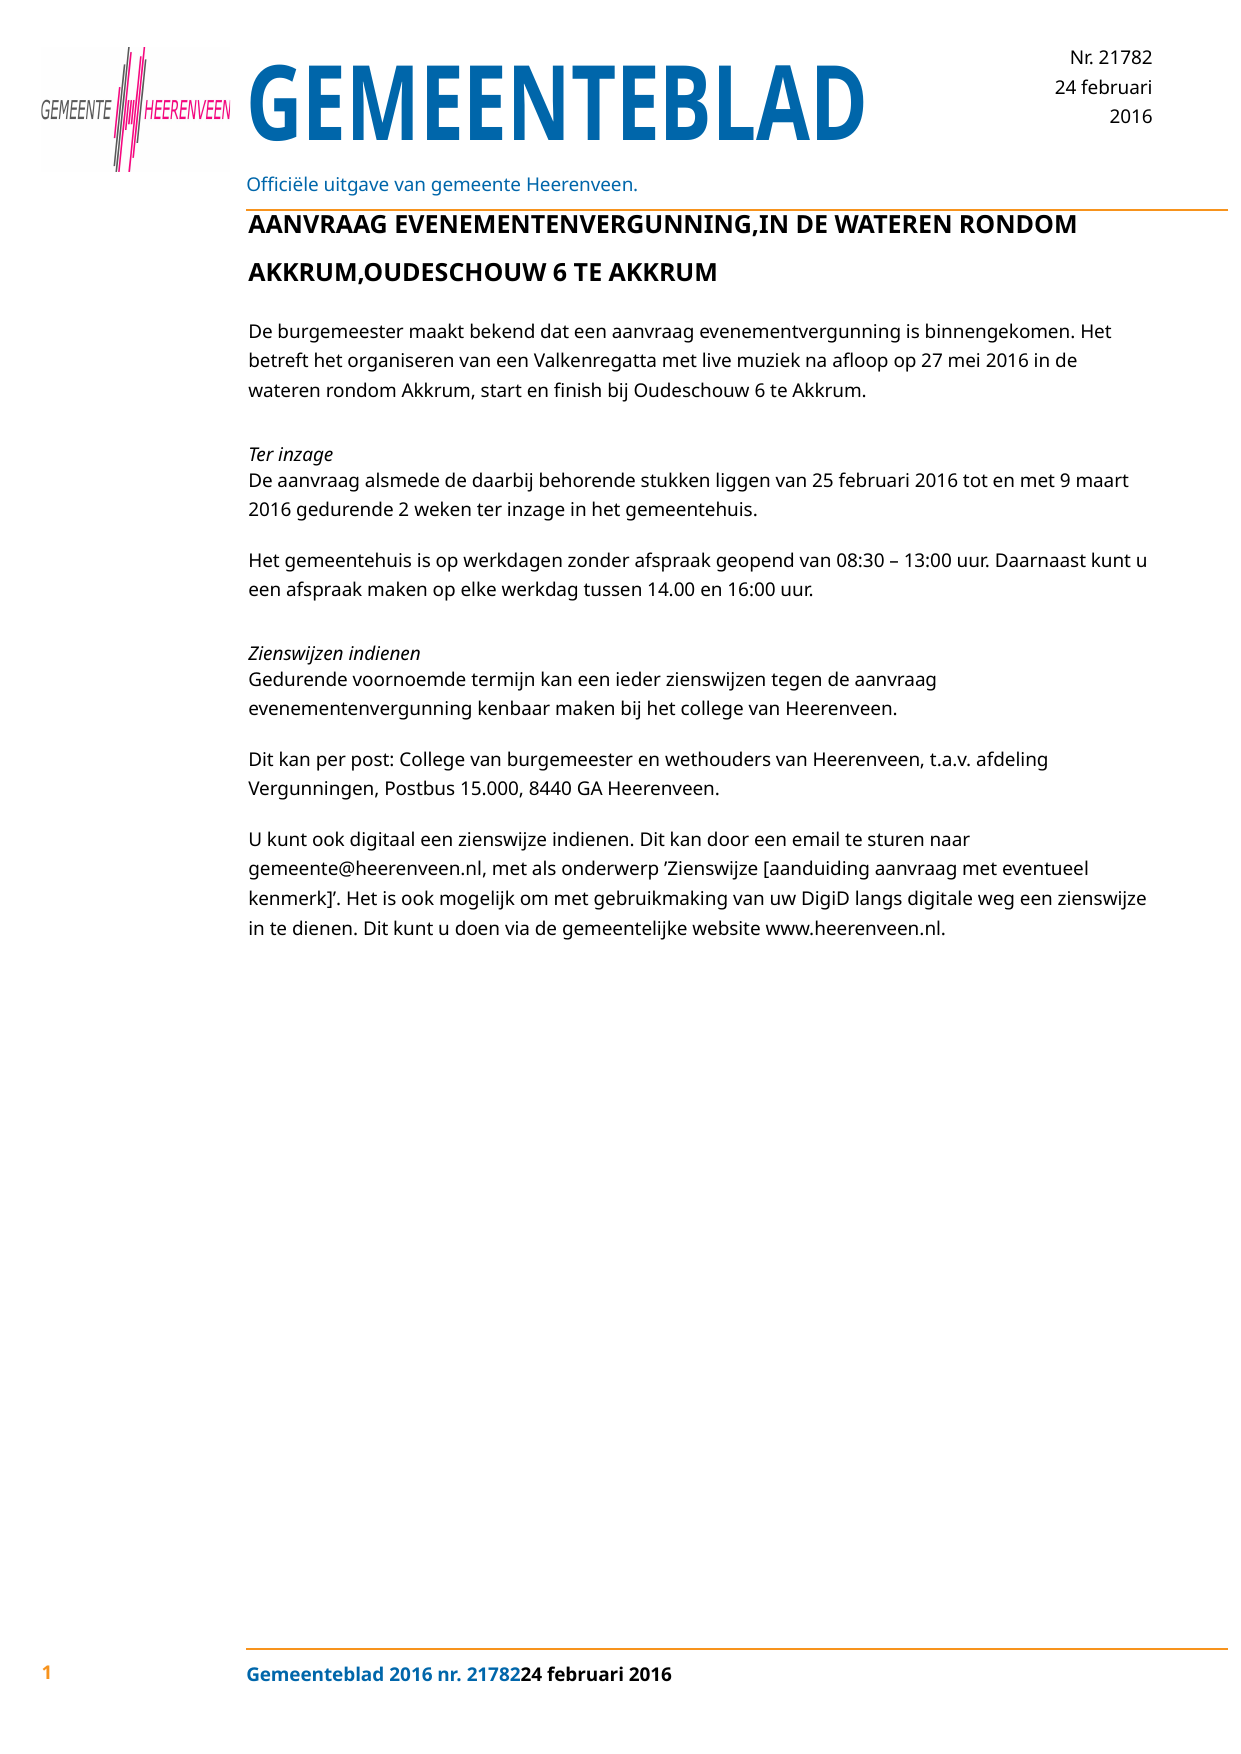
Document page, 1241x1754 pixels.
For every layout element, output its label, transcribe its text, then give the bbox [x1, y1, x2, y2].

text Ter inzage [248, 441, 1152, 467]
text Dit kan per post: College van burgemeester en wethouders van Heerenveen, t.a.v. afdeling Vergunningen, Postbus 15.000, 8440 GA Heerenveen. [248, 746, 1152, 801]
text AANVRAAG EVENEMENTENVERGUNNING,IN DE WATEREN RONDOM AKKRUM,OUDESCHOUW 6 TE AKKRUM [248, 211, 1152, 288]
text De aanvraag alsmede de daarbij behorende stukken liggen van 25 februari 2016 tot en met 9 maart 2016 gedurende 2 weken ter inzage in het gemeentehuis. [248, 467, 1152, 522]
text Zienswijzen indienen [248, 640, 1152, 666]
text U kunt ook digitaal een zienswijze indienen. Dit kan door een email te sturen naar gemeente@heerenveen.nl, met als onderwerp ’Zienswijze [aanduiding aanvraag met eventueel kenmerk]’. Het is ook mogelijk om met gebruikmaking van uw DigiD langs digitale weg een zienswijze in te dienen. Dit kunt u doen via de gemeentelijke website www.heerenveen.nl. [248, 826, 1152, 941]
text Gedurende voornoemde termijn kan een ieder zienswijzen tegen de aanvraag evenementenvergunning kenbaar maken bij het college van Heerenveen. [248, 666, 1152, 721]
text De burgemeester maakt bekend dat een aanvraag evenementvergunning is binnengekomen. Het betreft het organiseren van een Valkenregatta met live muziek na afloop op 27 mei 2016 in de wateren rondom Akkrum, start en finish bij Oudeschouw 6 te Akkrum. [248, 318, 1152, 403]
picture [41, 47, 231, 172]
text Het gemeentehuis is op werkdagen zonder afspraak geopend van 08:30 – 13:00 uur. Daarnaast kunt u een afspraak maken op elke werkdag tussen 14.00 en 16:00 uur. [248, 547, 1152, 602]
